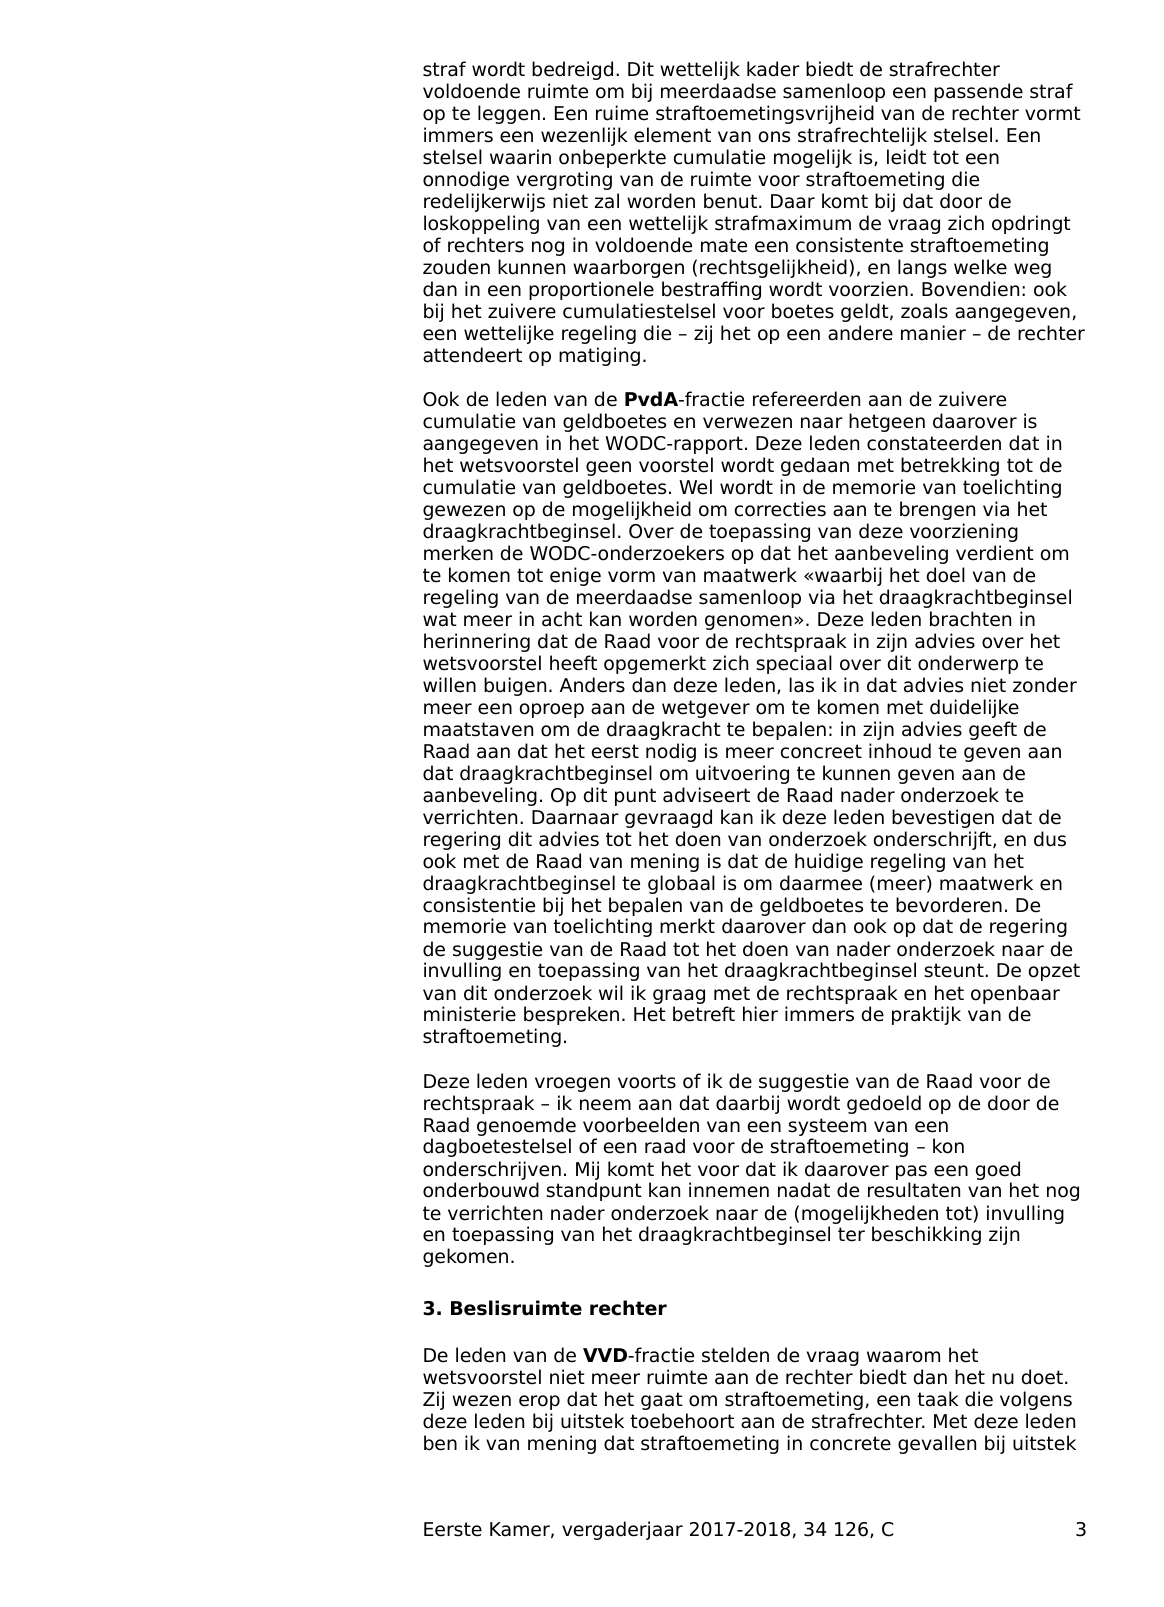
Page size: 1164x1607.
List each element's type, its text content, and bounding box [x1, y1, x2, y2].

text Ook de leden van de PvdA-fractie refereerden aan de zuivere cumulatie van geldboetes en verwezen naar hetgeen daarover is aangegeven in het WODC-rapport. Deze leden constateerden dat in het wetsvoorstel geen voorstel wordt gedaan met betrekking tot de cumulatie van geldboetes. Wel wordt in de memorie van toelichting gewezen op de mogelijkheid om correcties aan te brengen via het draagkrachtbeginsel. Over de toepassing van deze voorziening merken de WODC-onderzoekers op dat het aanbeveling verdient om te komen tot enige vorm van maatwerk «waarbij het doel van de regeling van de meerdaadse samenloop via het draagkrachtbeginsel wat meer in acht kan worden genomen». Deze leden brachten in herinnering dat de Raad voor de rechtspraak in zijn advies over het wetsvoorstel heeft opgemerkt zich speciaal over dit onderwerp te willen buigen. Anders dan deze leden, las ik in dat advies niet zonder meer een oproep aan de wetgever om te komen met duidelijke maatstaven om de draagkracht te bepalen: in zijn advies geeft de Raad aan dat het eerst nodig is meer concreet inhoud te geven aan dat draagkrachtbeginsel om uitvoering te kunnen geven aan de aanbeveling. Op dit punt adviseert de Raad nader onderzoek te verrichten. Daarnaar gevraagd kan ik deze leden bevestigen dat de regering dit advies tot het doen van onderzoek onderschrijft, en dus ook met de Raad van mening is dat de huidige regeling van het draagkrachtbeginsel te globaal is om daarmee (meer) maatwerk en consistentie bij het bepalen van de geldboetes te bevorderen. De memorie van toelichting merkt daarover dan ook op dat de regering de suggestie van de Raad tot het doen van nader onderzoek naar de invulling en toepassing van het draagkrachtbeginsel steunt. De opzet van dit onderzoek wil ik graag met de rechtspraak en het openbaar ministerie bespreken. Het betreft hier immers de praktijk van de straftoemeting. [422, 389, 1087, 1048]
text De leden van de VVD-fractie stelden de vraag waarom het wetsvoorstel niet meer ruimte aan de rechter biedt dan het nu doet. Zij wezen erop dat het gaat om straftoemeting, een taak die volgens deze leden bij uitstek toebehoort aan de strafrechter. Met deze leden ben ik van mening dat straftoemeting in concrete gevallen bij uitstek [422, 1345, 1087, 1455]
text Deze leden vroegen voorts of ik de suggestie van de Raad voor de rechtspraak – ik neem aan dat daarbij wordt gedoeld op de door de Raad genoemde voorbeelden van een systeem van een dagboetestelsel of een raad voor de straftoemeting – kon onderschrijven. Mij komt het voor dat ik daarover pas een goed onderbouwd standpunt kan innemen nadat de resultaten van het nog te verrichten nader onderzoek naar de (mogelijkheden tot) invulling en toepassing van het draagkrachtbeginsel ter beschikking zijn gekomen. [422, 1071, 1087, 1268]
subtitle 3. Beslisruimte rechter [422, 1298, 1087, 1320]
text straf wordt bedreigd. Dit wettelijk kader biedt de strafrechter voldoende ruimte om bij meerdaadse samenloop een passende straf op te leggen. Een ruime straftoemetingsvrijheid van de rechter vormt immers een wezenlijk element van ons strafrechtelijk stelsel. Een stelsel waarin onbeperkte cumulatie mogelijk is, leidt tot een onnodige vergroting van de ruimte voor straftoemeting die redelijkerwijs niet zal worden benut. Daar komt bij dat door de loskoppeling van een wettelijk strafmaximum de vraag zich opdringt of rechters nog in voldoende mate een consistente straftoemeting zouden kunnen waarborgen (rechtsgelijkheid), en langs welke weg dan in een proportionele bestraffing wordt voorzien. Bovendien: ook bij het zuivere cumulatiestelsel voor boetes geldt, zoals aangegeven, een wettelijke regeling die – zij het op een andere manier – de rechter attendeert op matiging. [422, 59, 1087, 367]
